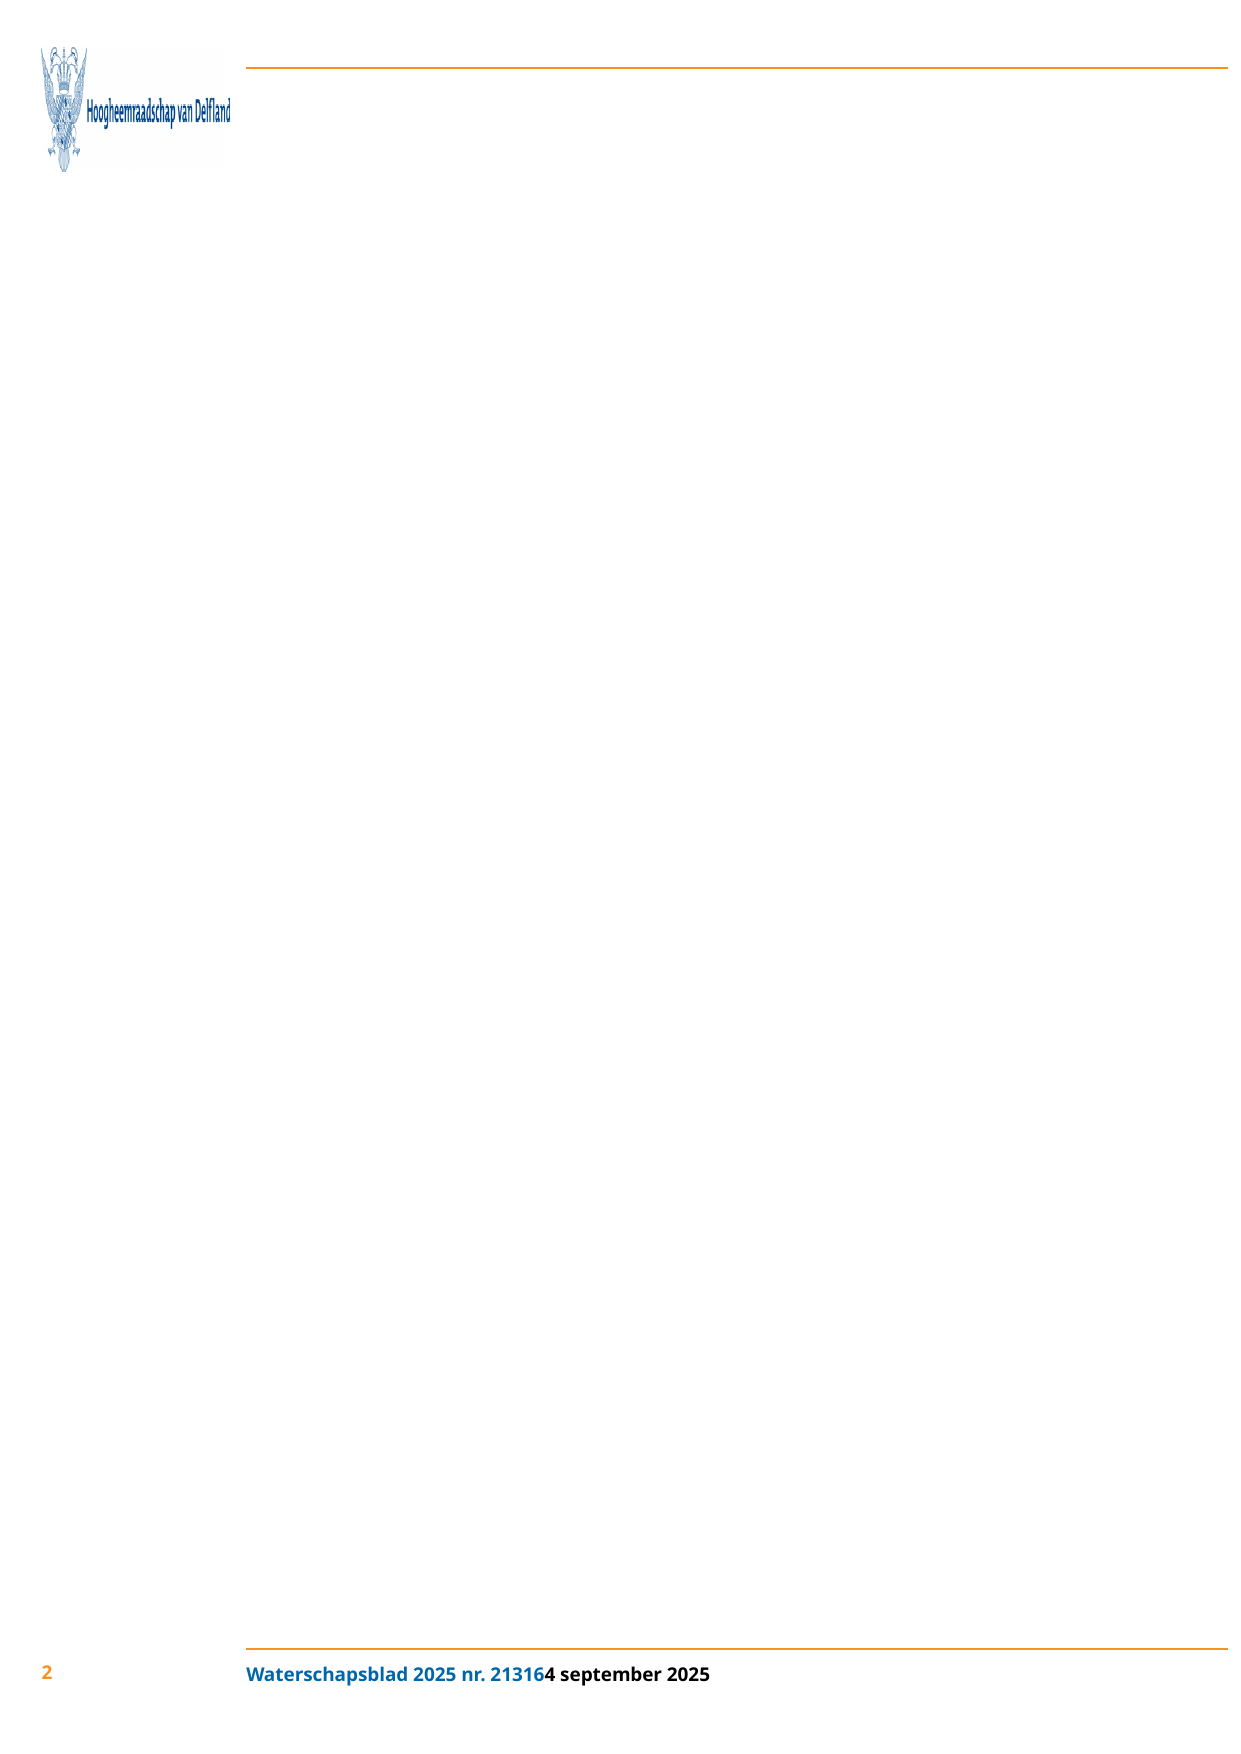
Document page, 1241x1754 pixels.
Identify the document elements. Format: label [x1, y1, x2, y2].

picture [41, 47, 231, 172]
